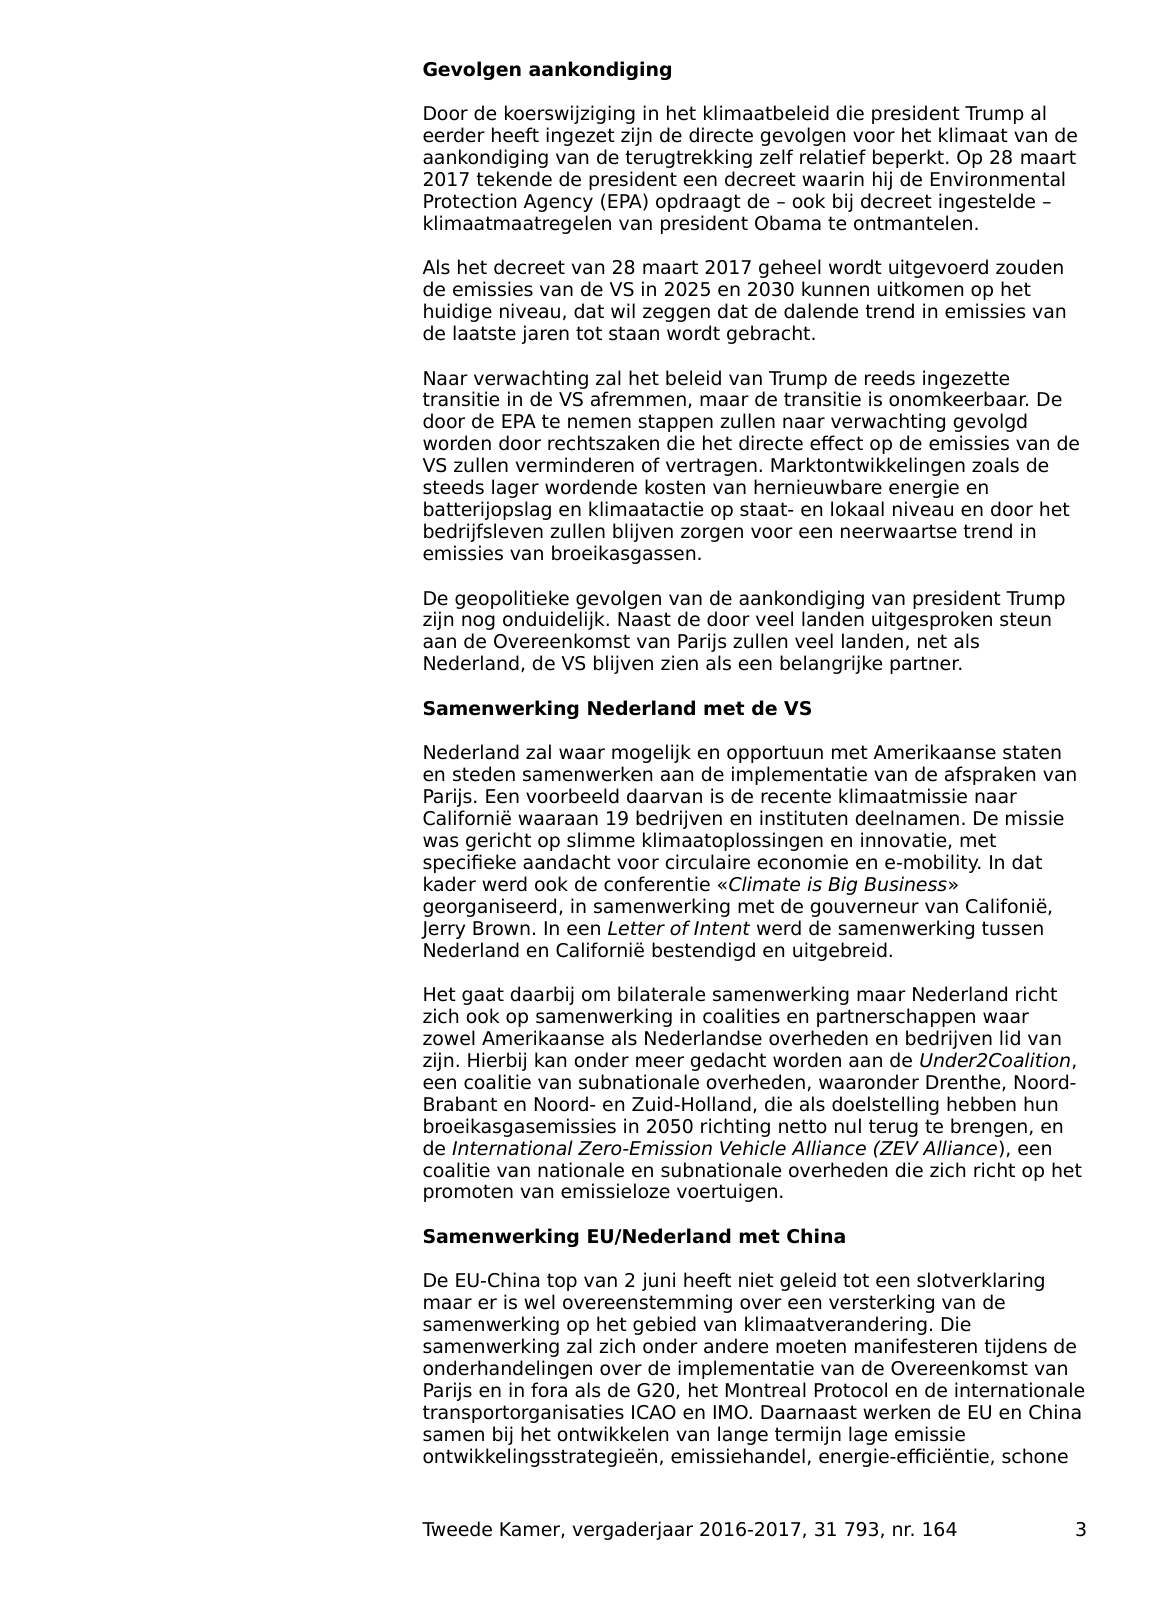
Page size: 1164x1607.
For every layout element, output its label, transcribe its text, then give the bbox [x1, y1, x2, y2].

subtitle Gevolgen aankondiging [422, 59, 1087, 81]
text Als het decreet van 28 maart 2017 geheel wordt uitgevoerd zouden de emissies van de VS in 2025 en 2030 kunnen uitkomen op het huidige niveau, dat wil zeggen dat de dalende trend in emissies van de laatste jaren tot staan wordt gebracht. [422, 257, 1087, 345]
subtitle Samenwerking Nederland met de VS [422, 697, 1087, 719]
text De geopolitieke gevolgen van de aankondiging van president Trump zijn nog onduidelijk. Naast de door veel landen uitgesproken steun aan de Overeenkomst van Parijs zullen veel landen, net als Nederland, de VS blijven zien als een belangrijke partner. [422, 587, 1087, 675]
text De EU-China top van 2 juni heeft niet geleid tot een slotverklaring maar er is wel overeenstemming over een versterking van de samenwerking op het gebied van klimaatverandering. Die samenwerking zal zich onder andere moeten manifesteren tijdens de onderhandelingen over de implementatie van de Overeenkomst van Parijs en in fora als de G20, het Montreal Protocol en de internationale transportorganisaties ICAO en IMO. Daarnaast werken de EU en China samen bij het ontwikkelen van lange termijn lage emissie ontwikkelingsstrategieën, emissiehandel, energie-efficiëntie, schone [422, 1270, 1087, 1468]
subtitle Samenwerking EU/Nederland met China [422, 1226, 1087, 1248]
text Het gaat daarbij om bilaterale samenwerking maar Nederland richt zich ook op samenwerking in coalities en partnerschappen waar zowel Amerikaanse als Nederlandse overheden en bedrijven lid van zijn. Hierbij kan onder meer gedacht worden aan de Under2Coalition, een coalitie van subnationale overheden, waaronder Drenthe, Noord-Brabant en Noord- en Zuid-Holland, die als doelstelling hebben hun broeikasgasemissies in 2050 richting netto nul terug te brengen, en de International Zero-Emission Vehicle Alliance (ZEV Alliance), een coalitie van nationale en subnationale overheden die zich richt op het promoten van emissieloze voertuigen. [422, 984, 1087, 1203]
text Nederland zal waar mogelijk en opportuun met Amerikaanse staten en steden samenwerken aan de implementatie van de afspraken van Parijs. Een voorbeeld daarvan is de recente klimaatmissie naar Californië waaraan 19 bedrijven en instituten deelnamen. De missie was gericht op slimme klimaatoplossingen en innovatie, met specifieke aandacht voor circulaire economie en e-mobility. In dat kader werd ook de conferentie «Climate is Big Business» georganiseerd, in samenwerking met de gouverneur van Califonië, Jerry Brown. In een Letter of Intent werd de samenwerking tussen Nederland en Californië bestendigd en uitgebreid. [422, 742, 1087, 961]
text Door de koerswijziging in het klimaatbeleid die president Trump al eerder heeft ingezet zijn de directe gevolgen voor het klimaat van de aankondiging van de terugtrekking zelf relatief beperkt. Op 28 maart 2017 tekende de president een decreet waarin hij de Environmental Protection Agency (EPA) opdraagt de – ook bij decreet ingestelde – klimaatmaatregelen van president Obama te ontmantelen. [422, 103, 1087, 235]
text Naar verwachting zal het beleid van Trump de reeds ingezette transitie in de VS afremmen, maar de transitie is onomkeerbaar. De door de EPA te nemen stappen zullen naar verwachting gevolgd worden door rechtszaken die het directe effect op de emissies van de VS zullen verminderen of vertragen. Marktontwikkelingen zoals de steeds lager wordende kosten van hernieuwbare energie en batterijopslag en klimaatactie op staat- en lokaal niveau en door het bedrijfsleven zullen blijven zorgen voor een neerwaartse trend in emissies van broeikasgassen. [422, 367, 1087, 565]
